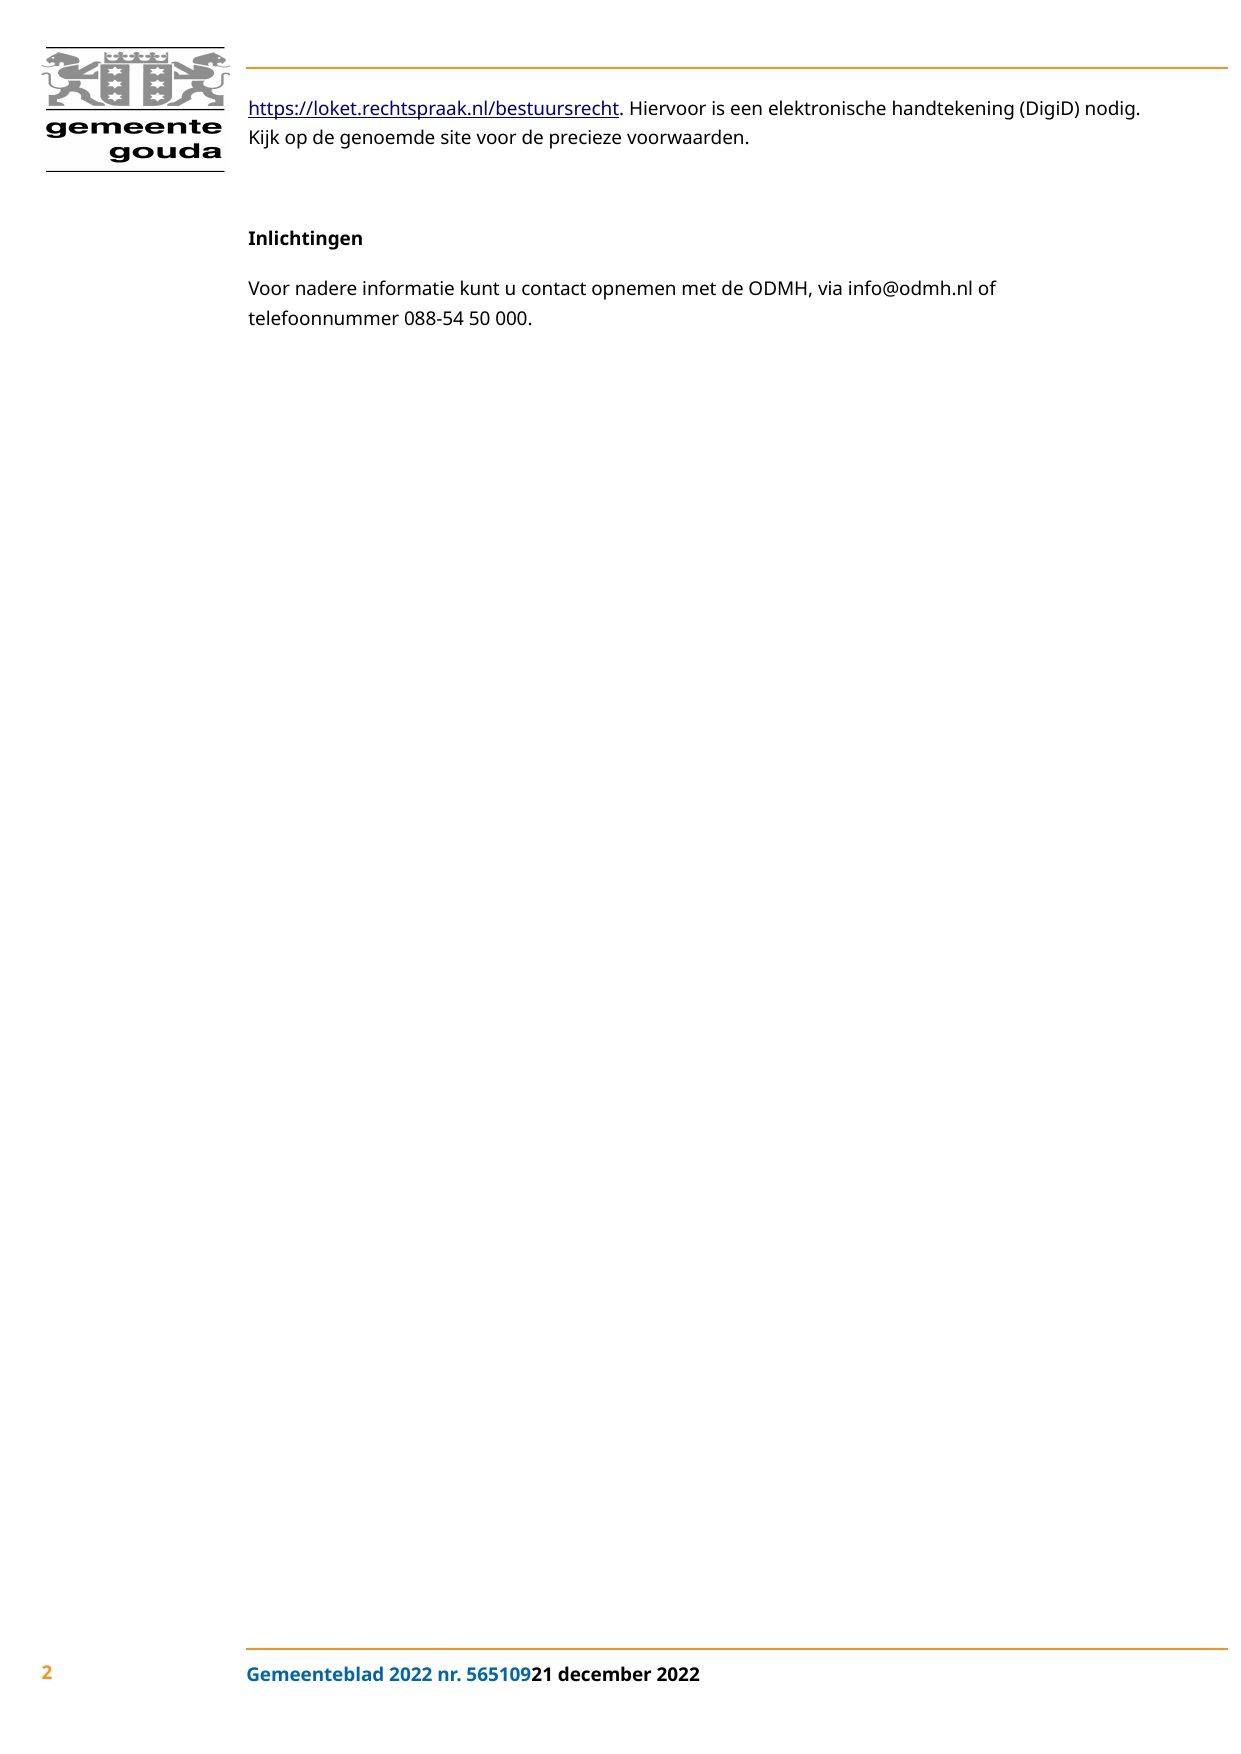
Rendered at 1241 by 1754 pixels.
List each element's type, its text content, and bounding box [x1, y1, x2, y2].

picture [41, 47, 231, 172]
text Inlichtingen [248, 225, 1152, 251]
text https://loket.rechtspraak.nl/bestuursrecht. Hiervoor is een elektronische handtekening (DigiD) nodig. Kijk op de genoemde site voor de precieze voorwaarden. [248, 95, 1152, 150]
text Voor nadere informatie kunt u contact opnemen met de ODMH, via info@odmh.nl of telefoonnummer 088-54 50 000. [248, 276, 1152, 331]
